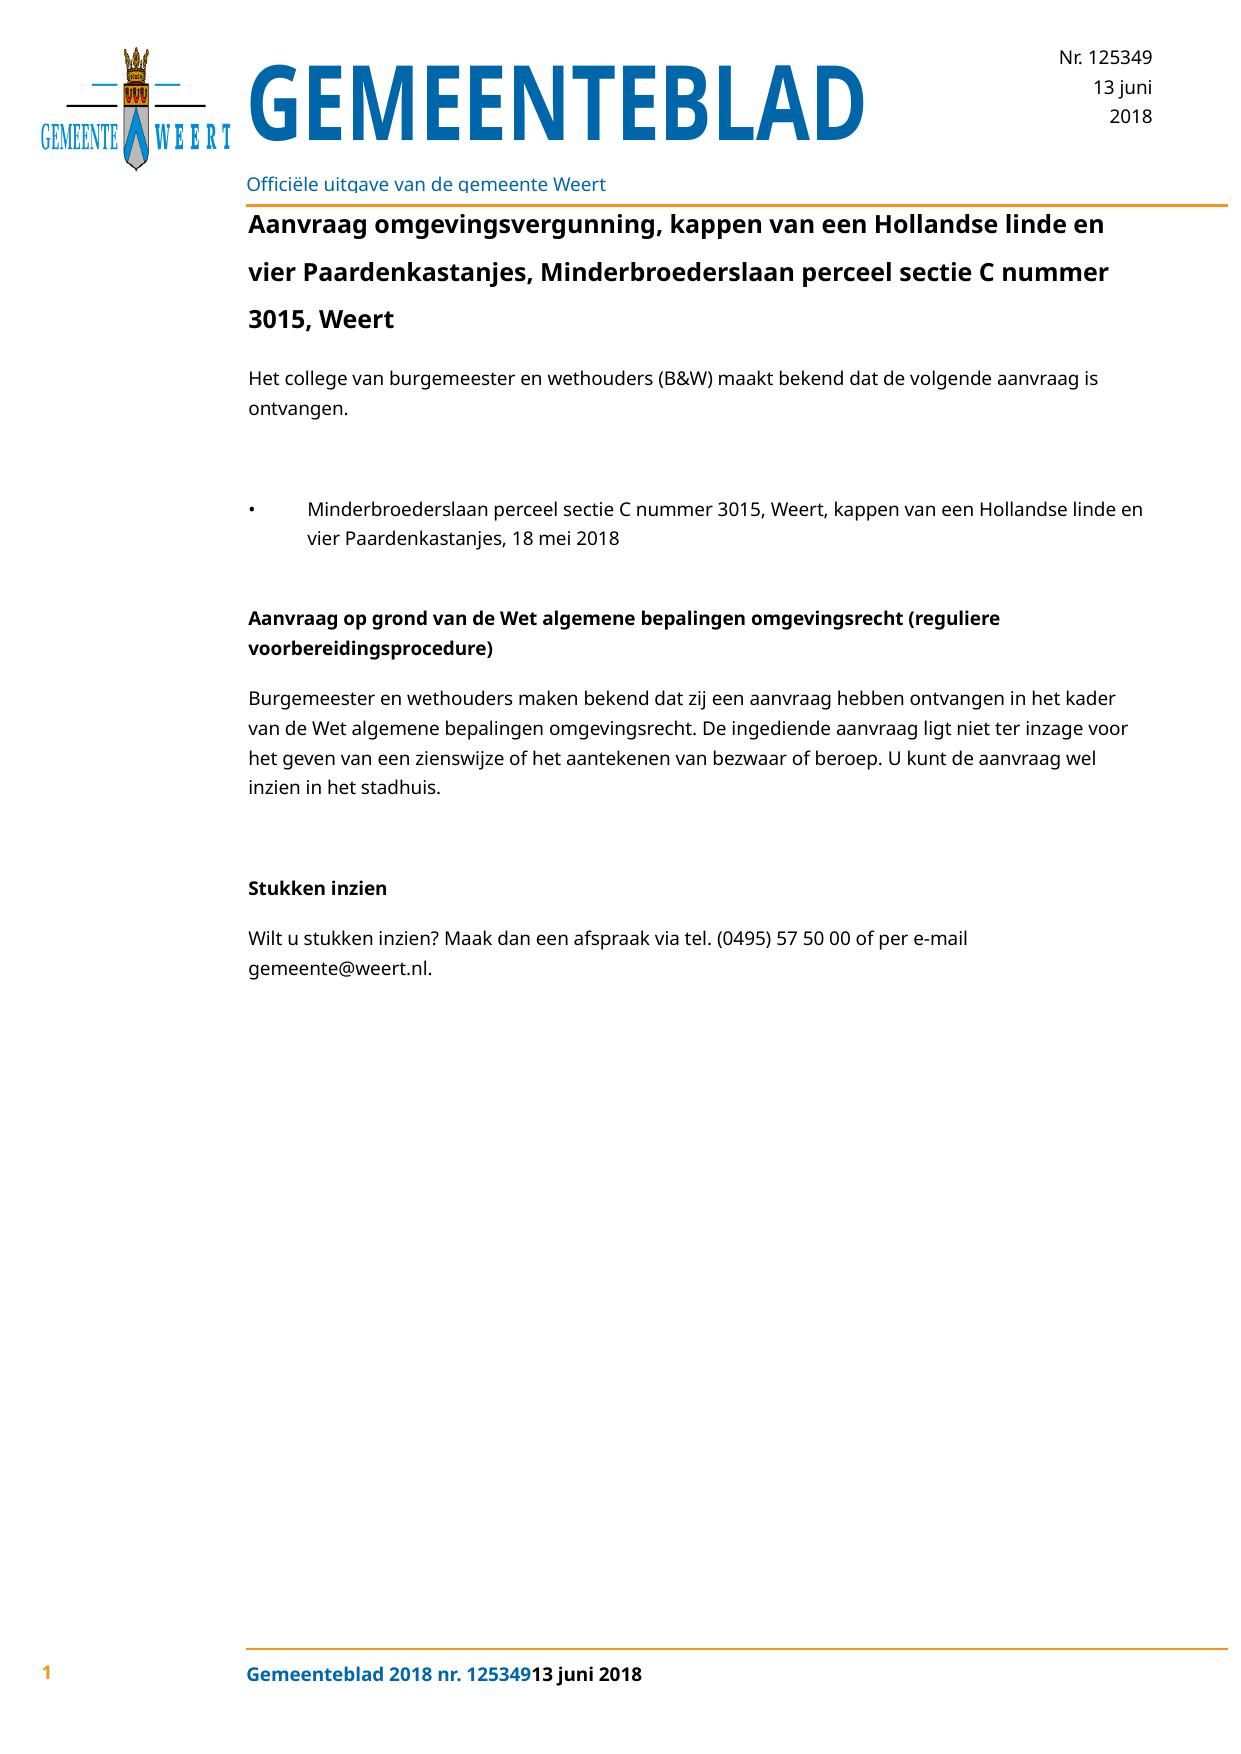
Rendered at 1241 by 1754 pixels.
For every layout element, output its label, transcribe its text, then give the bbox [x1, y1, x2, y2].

text Stukken inzien [248, 875, 1152, 901]
text Aanvraag omgevingsvergunning, kappen van een Hollandse linde en vier Paardenkastanjes, Minderbroederslaan perceel sectie C nummer 3015, Weert [248, 207, 1152, 336]
text Aanvraag op grond van de Wet algemene bepalingen omgevingsrecht (reguliere voorbereidingsprocedure) [248, 606, 1152, 661]
picture [41, 47, 231, 172]
text Het college van burgemeester en wethouders (B&W) maakt bekend dat de volgende aanvraag is ontvangen. [248, 366, 1152, 421]
list Minderbroederslaan perceel sectie C nummer 3015, Weert, kappen van een Hollandse linde en vier Paardenkastanjes, 18 mei 2018 [248, 496, 1152, 551]
text Burgemeester en wethouders maken bekend dat zij een aanvraag hebben ontvangen in het kader van de Wet algemene bepalingen omgevingsrecht. De ingediende aanvraag ligt niet ter inzage voor het geven van een zienswijze of het aantekenen van bezwaar of beroep. U kunt de aanvraag wel inzien in het stadhuis. [248, 686, 1152, 800]
text Wilt u stukken inzien? Maak dan een afspraak via tel. (0495) 57 50 00 of per e-mail gemeente@weert.nl. [248, 926, 1152, 981]
